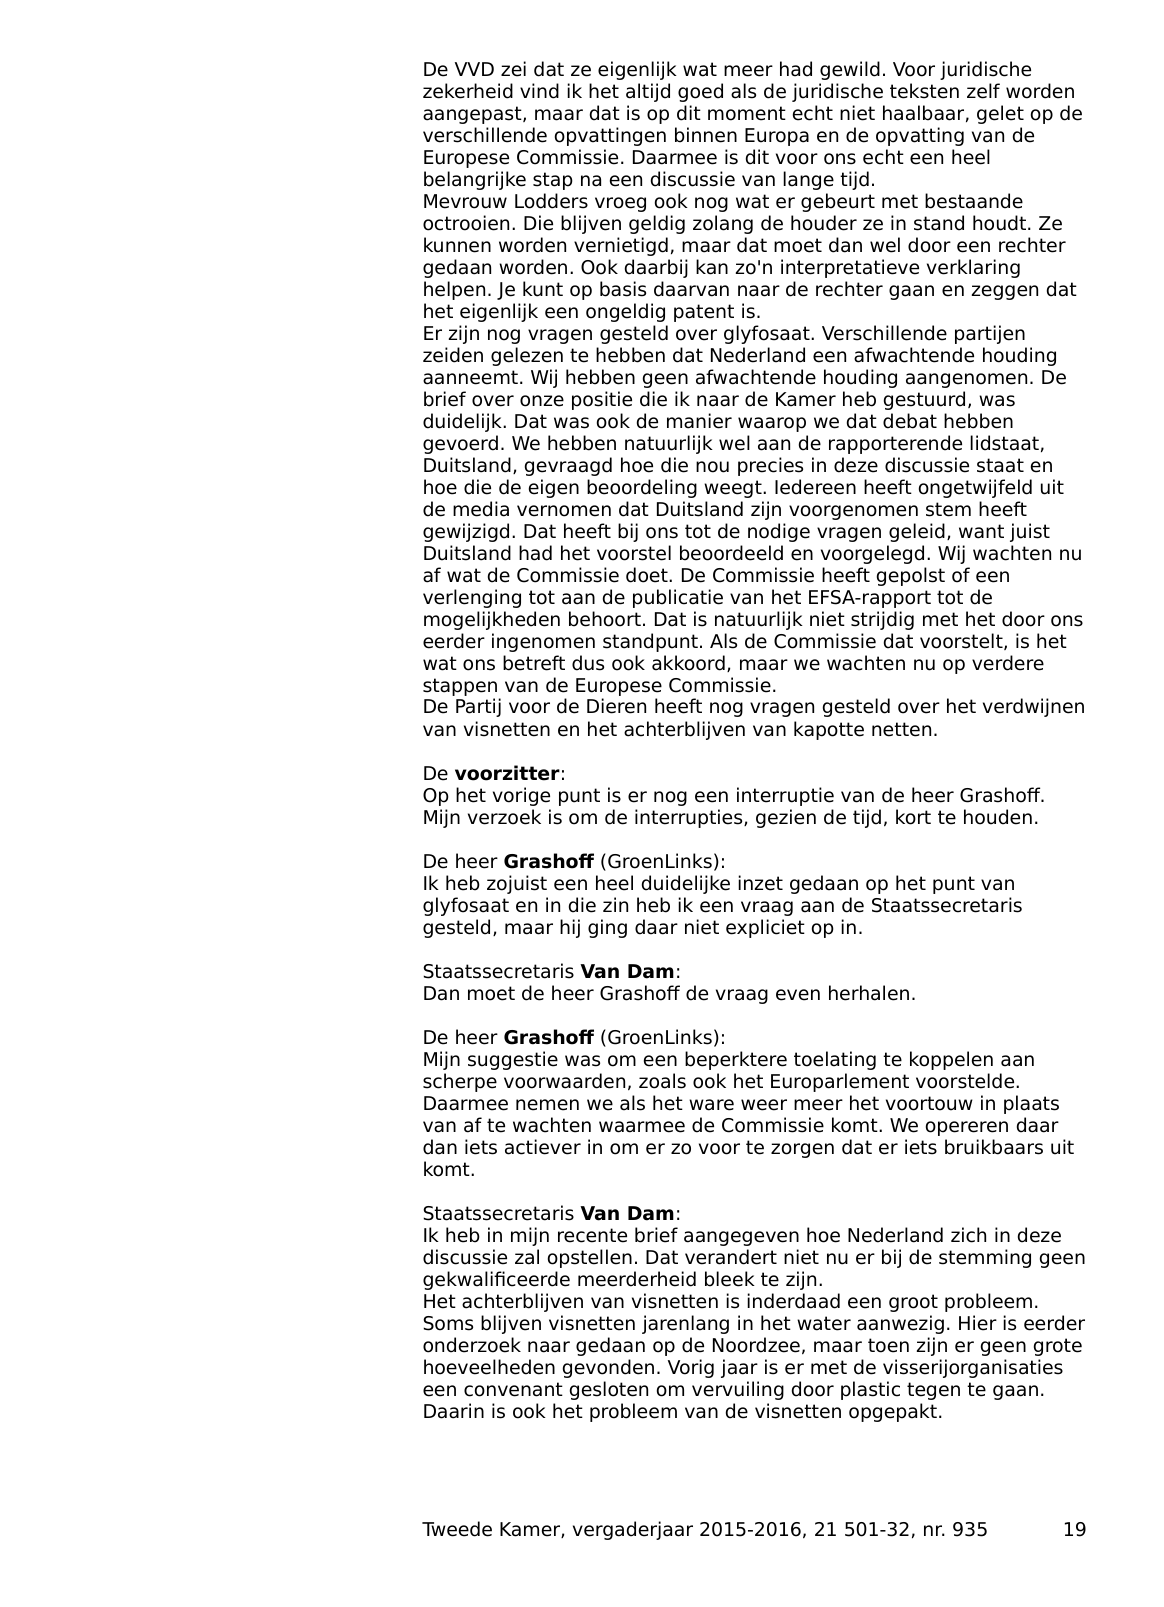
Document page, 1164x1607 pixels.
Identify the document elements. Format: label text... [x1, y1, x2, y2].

text Er zijn nog vragen gesteld over glyfosaat. Verschillende partijen zeiden gelezen te hebben dat Nederland een afwachtende houding aanneemt. Wij hebben geen afwachtende houding aangenomen. De brief over onze positie die ik naar de Kamer heb gestuurd, was duidelijk. Dat was ook de manier waarop we dat debat hebben gevoerd. We hebben natuurlijk wel aan de rapporterende lidstaat, Duitsland, gevraagd hoe die nou precies in deze discussie staat en hoe die de eigen beoordeling weegt. Iedereen heeft ongetwijfeld uit de media vernomen dat Duitsland zijn voorgenomen stem heeft gewijzigd. Dat heeft bij ons tot de nodige vragen geleid, want juist Duitsland had het voorstel beoordeeld en voorgelegd. Wij wachten nu af wat de Commissie doet. De Commissie heeft gepolst of een verlenging tot aan de publicatie van het EFSA-rapport tot de mogelijkheden behoort. Dat is natuurlijk niet strijdig met het door ons eerder ingenomen standpunt. Als de Commissie dat voorstelt, is het wat ons betreft dus ook akkoord, maar we wachten nu op verdere stappen van de Europese Commissie. [422, 323, 1087, 696]
text De VVD zei dat ze eigenlijk wat meer had gewild. Voor juridische zekerheid vind ik het altijd goed als de juridische teksten zelf worden aangepast, maar dat is op dit moment echt niet haalbaar, gelet op de verschillende opvattingen binnen Europa en de opvatting van de Europese Commissie. Daarmee is dit voor ons echt een heel belangrijke stap na een discussie van lange tijd. [422, 59, 1087, 191]
text Het achterblijven van visnetten is inderdaad een groot probleem. Soms blijven visnetten jarenlang in het water aanwezig. Hier is eerder onderzoek naar gedaan op de Noordzee, maar toen zijn er geen grote hoeveelheden gevonden. Vorig jaar is er met de visserijorganisaties een convenant gesloten om vervuiling door plastic tegen te gaan. Daarin is ook het probleem van de visnetten opgepakt. [422, 1291, 1087, 1423]
text Mevrouw Lodders vroeg ook nog wat er gebeurt met bestaande octrooien. Die blijven geldig zolang de houder ze in stand houdt. Ze kunnen worden vernietigd, maar dat moet dan wel door een rechter gedaan worden. Ook daarbij kan zo'n interpretatieve verklaring helpen. Je kunt op basis daarvan naar de rechter gaan en zeggen dat het eigenlijk een ongeldig patent is. [422, 191, 1087, 323]
text De heer Grashoff (GroenLinks): [422, 1027, 1087, 1049]
text De heer Grashoff (GroenLinks): [422, 851, 1087, 873]
text De Partij voor de Dieren heeft nog vragen gesteld over het verdwijnen van visnetten en het achterblijven van kapotte netten. [422, 696, 1087, 740]
text Mijn suggestie was om een beperktere toelating te koppelen aan scherpe voorwaarden, zoals ook het Europarlement voorstelde. Daarmee nemen we als het ware weer meer het voortouw in plaats van af te wachten waarmee de Commissie komt. We opereren daar dan iets actiever in om er zo voor te zorgen dat er iets bruikbaars uit komt. [422, 1049, 1087, 1181]
text Staatssecretaris Van Dam: [422, 961, 1087, 983]
text Ik heb zojuist een heel duidelijke inzet gedaan op het punt van glyfosaat en in die zin heb ik een vraag aan de Staatssecretaris gesteld, maar hij ging daar niet expliciet op in. [422, 873, 1087, 939]
text Op het vorige punt is er nog een interruptie van de heer Grashoff. Mijn verzoek is om de interrupties, gezien de tijd, kort te houden. [422, 784, 1087, 828]
text De voorzitter: [422, 763, 1087, 784]
text Ik heb in mijn recente brief aangegeven hoe Nederland zich in deze discussie zal opstellen. Dat verandert niet nu er bij de stemming geen gekwalificeerde meerderheid bleek te zijn. [422, 1225, 1087, 1291]
text Staatssecretaris Van Dam: [422, 1203, 1087, 1225]
text Dan moet de heer Grashoff de vraag even herhalen. [422, 983, 1087, 1005]
